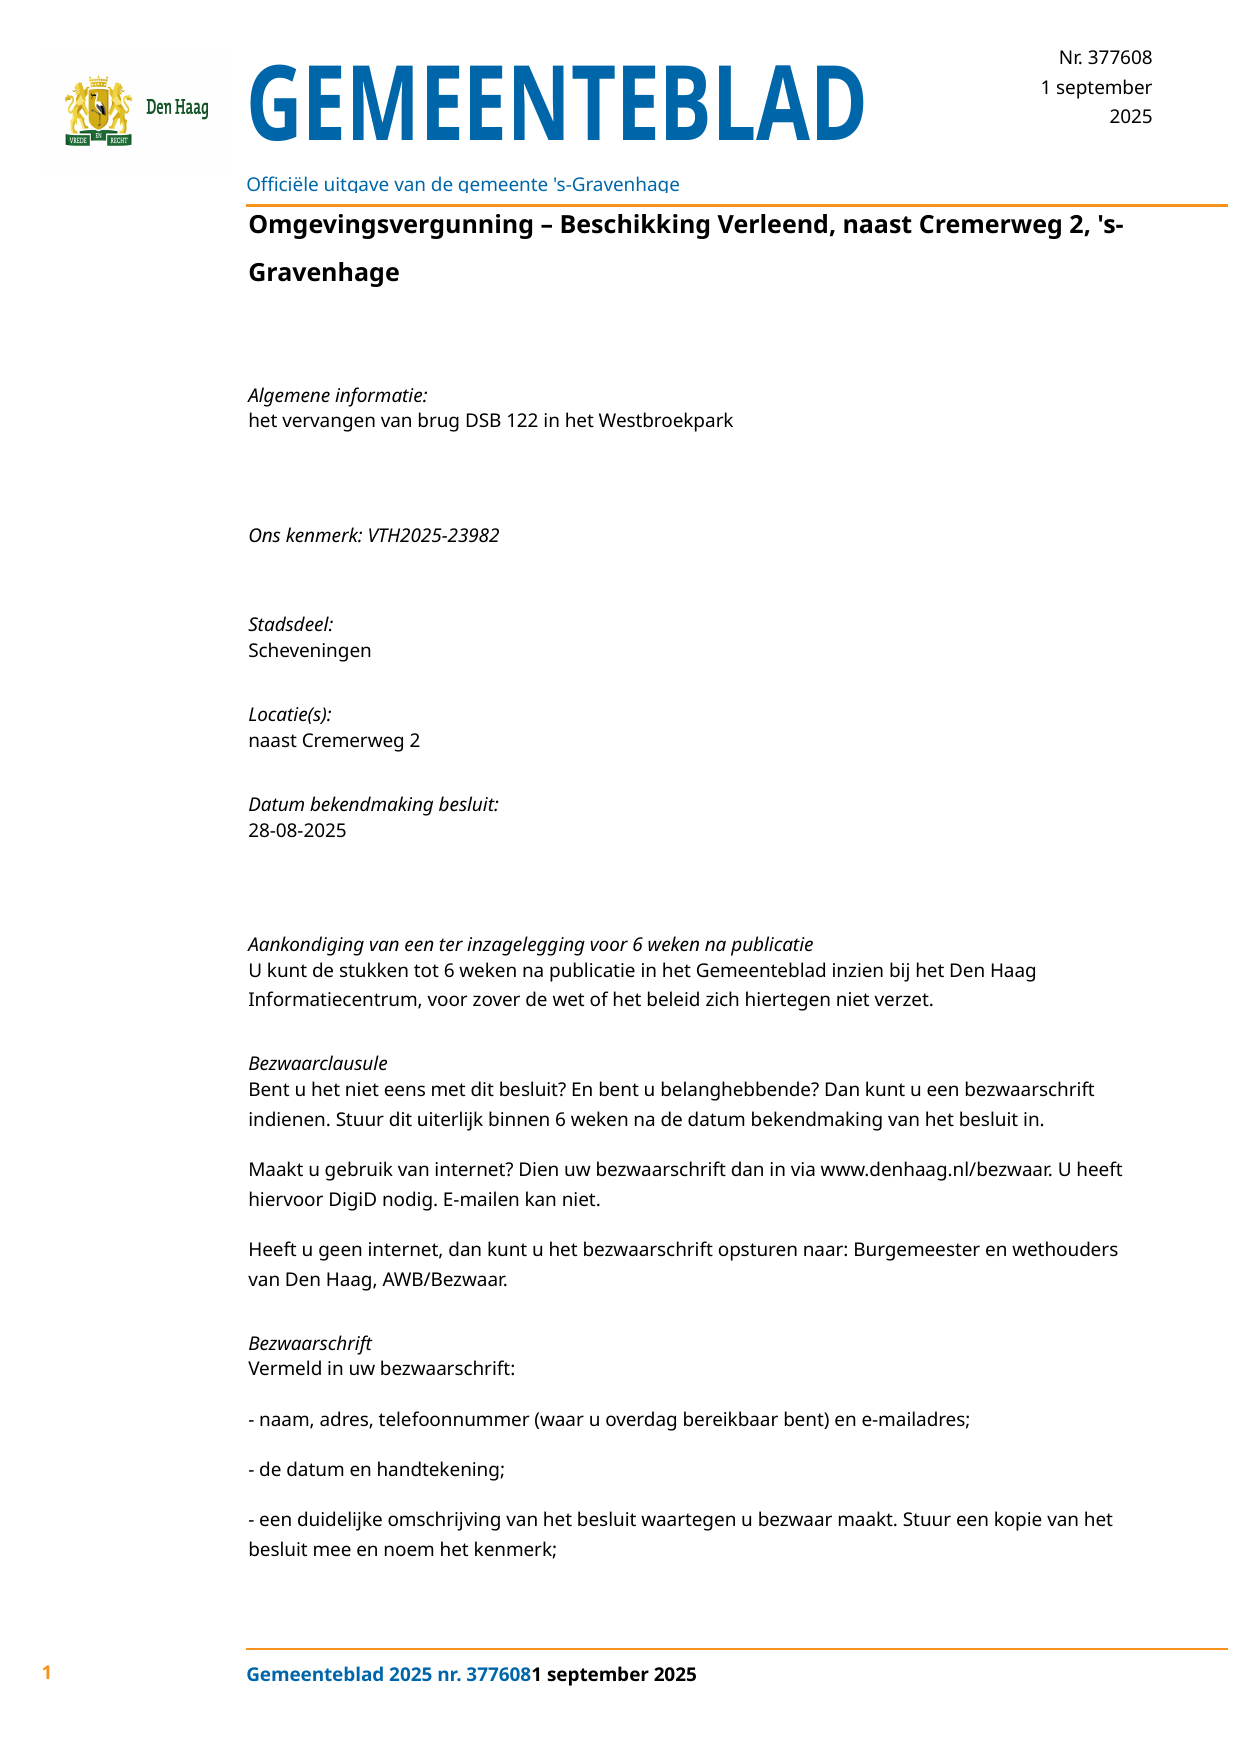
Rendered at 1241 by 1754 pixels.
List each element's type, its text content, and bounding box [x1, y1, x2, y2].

text - de datum en handtekening; [248, 1456, 1152, 1482]
text U kunt de stukken tot 6 weken na publicatie in het Gemeenteblad inzien bij het Den Haag Informatiecentrum, voor zover de wet of het beleid zich hiertegen niet verzet. [248, 957, 1152, 1012]
text 28-08-2025 [248, 817, 1152, 842]
text Aankondiging van een ter inzagelegging voor 6 weken na publicatie [248, 931, 1152, 957]
text het vervangen van brug DSB 122 in het Westbroekpark [248, 408, 1152, 433]
text Stadsdeel: [248, 612, 1152, 637]
picture [41, 47, 231, 172]
text Vermeld in uw bezwaarschrift: [248, 1355, 1152, 1381]
text Datum bekendmaking besluit: [248, 791, 1152, 817]
text - een duidelijke omschrijving van het besluit waartegen u bezwaar maakt. Stuur een kopie van het besluit mee en noem het kenmerk; [248, 1507, 1152, 1562]
text Omgevingsvergunning – Beschikking Verleend, naast Cremerweg 2, 's-Gravenhage [248, 207, 1152, 288]
text Bezwaarschrift [248, 1330, 1152, 1355]
text Bent u het niet eens met dit besluit? En bent u belanghebbende? Dan kunt u een bezwaarschrift indienen. Stuur dit uiterlijk binnen 6 weken na de datum bekendmaking van het besluit in. [248, 1076, 1152, 1131]
text Heeft u geen internet, dan kunt u het bezwaarschrift opsturen naar: Burgemeester en wethouders van Den Haag, AWB/Bezwaar. [248, 1236, 1152, 1291]
text Maakt u gebruik van internet? Dien uw bezwaarschrift dan in via www.denhaag.nl/bezwaar. U heeft hiervoor DigiD nodig. E-mailen kan niet. [248, 1156, 1152, 1211]
text Scheveningen [248, 637, 1152, 663]
text naast Cremerweg 2 [248, 727, 1152, 753]
text - naam, adres, telefoonnummer (waar u overdag bereikbaar bent) en e-mailadres; [248, 1406, 1152, 1432]
text Algemene informatie: [248, 382, 1152, 408]
text Ons kenmerk: VTH2025-23982 [248, 522, 1152, 548]
text Locatie(s): [248, 701, 1152, 727]
text Bezwaarclausule [248, 1050, 1152, 1076]
